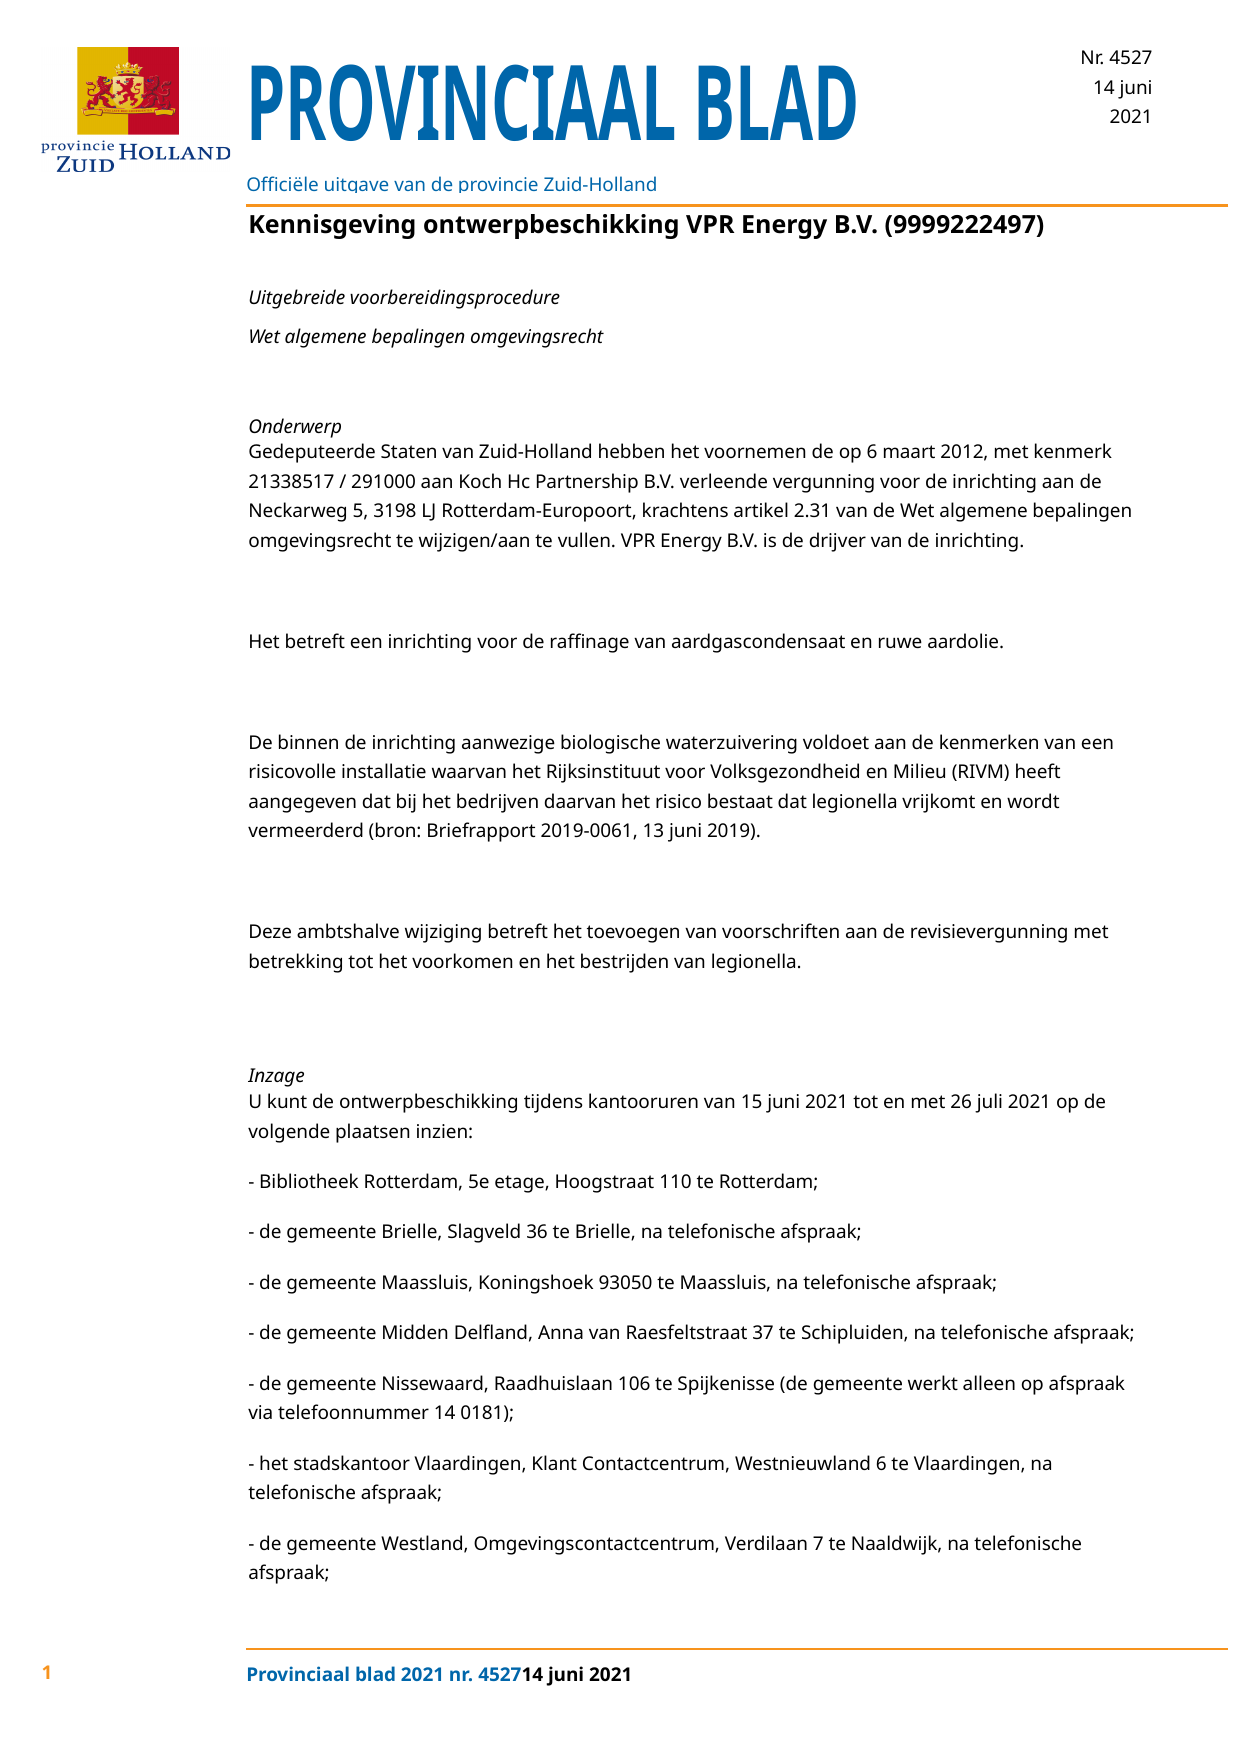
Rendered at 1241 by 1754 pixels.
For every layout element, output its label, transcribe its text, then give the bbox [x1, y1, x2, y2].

text Uitgebreide voorbereidingsprocedure [248, 284, 1152, 309]
text - de gemeente Brielle, Slagveld 36 te Brielle, na telefonische afspraak; [248, 1219, 1152, 1244]
text Onderwerp [248, 413, 1152, 438]
text - Bibliotheek Rotterdam, 5e etage, Hoogstraat 110 te Rotterdam; [248, 1168, 1152, 1194]
text - de gemeente Westland, Omgevingscontactcentrum, Verdilaan 7 te Naaldwijk, na telefonische afspraak; [248, 1530, 1152, 1585]
text Gedeputeerde Staten van Zuid-Holland hebben het voornemen de op 6 maart 2012, met kenmerk 21338517 / 291000 aan Koch Hc Partnership B.V. verleende vergunning voor de inrichting aan de Neckarweg 5, 3198 LJ Rotterdam-Europoort, krachtens artikel 2.31 van de Wet algemene bepalingen omgevingsrecht te wijzigen/aan te vullen. VPR Energy B.V. is de drijver van de inrichting. [248, 438, 1152, 553]
text Wet algemene bepalingen omgevingsrecht [248, 323, 1152, 349]
text De binnen de inrichting aanwezige biologische waterzuivering voldoet aan de kenmerken van een risicovolle installatie waarvan het Rijksinstituut voor Volksgezondheid en Milieu (RIVM) heeft aangegeven dat bij het bedrijven daarvan het risico bestaat dat legionella vrijkomt en wordt vermeerderd (bron: Briefrapport 2019-0061, 13 juni 2019). [248, 729, 1152, 843]
text - de gemeente Nissewaard, Raadhuislaan 106 te Spijkenisse (de gemeente werkt alleen op afspraak via telefoonnummer 14 0181); [248, 1370, 1152, 1425]
text Deze ambtshalve wijziging betreft het toevoegen van voorschriften aan de revisievergunning met betrekking tot het voorkomen en het bestrijden van legionella. [248, 918, 1152, 974]
picture [41, 47, 231, 172]
text U kunt de ontwerpbeschikking tijdens kantooruren van 15 juni 2021 tot en met 26 juli 2021 op de volgende plaatsen inzien: [248, 1088, 1152, 1143]
text - de gemeente Maassluis, Koningshoek 93050 te Maassluis, na telefonische afspraak; [248, 1269, 1152, 1295]
text Inzage [248, 1062, 1152, 1088]
text Kennisgeving ontwerpbeschikking VPR Energy B.V. (9999222497) [248, 207, 1152, 241]
text - het stadskantoor Vlaardingen, Klant Contactcentrum, Westnieuwland 6 te Vlaardingen, na telefonische afspraak; [248, 1450, 1152, 1505]
text - de gemeente Midden Delfland, Anna van Raesfeltstraat 37 te Schipluiden, na telefonische afspraak; [248, 1319, 1152, 1345]
text Het betreft een inrichting voor de raffinage van aardgascondensaat en ruwe aardolie. [248, 628, 1152, 654]
